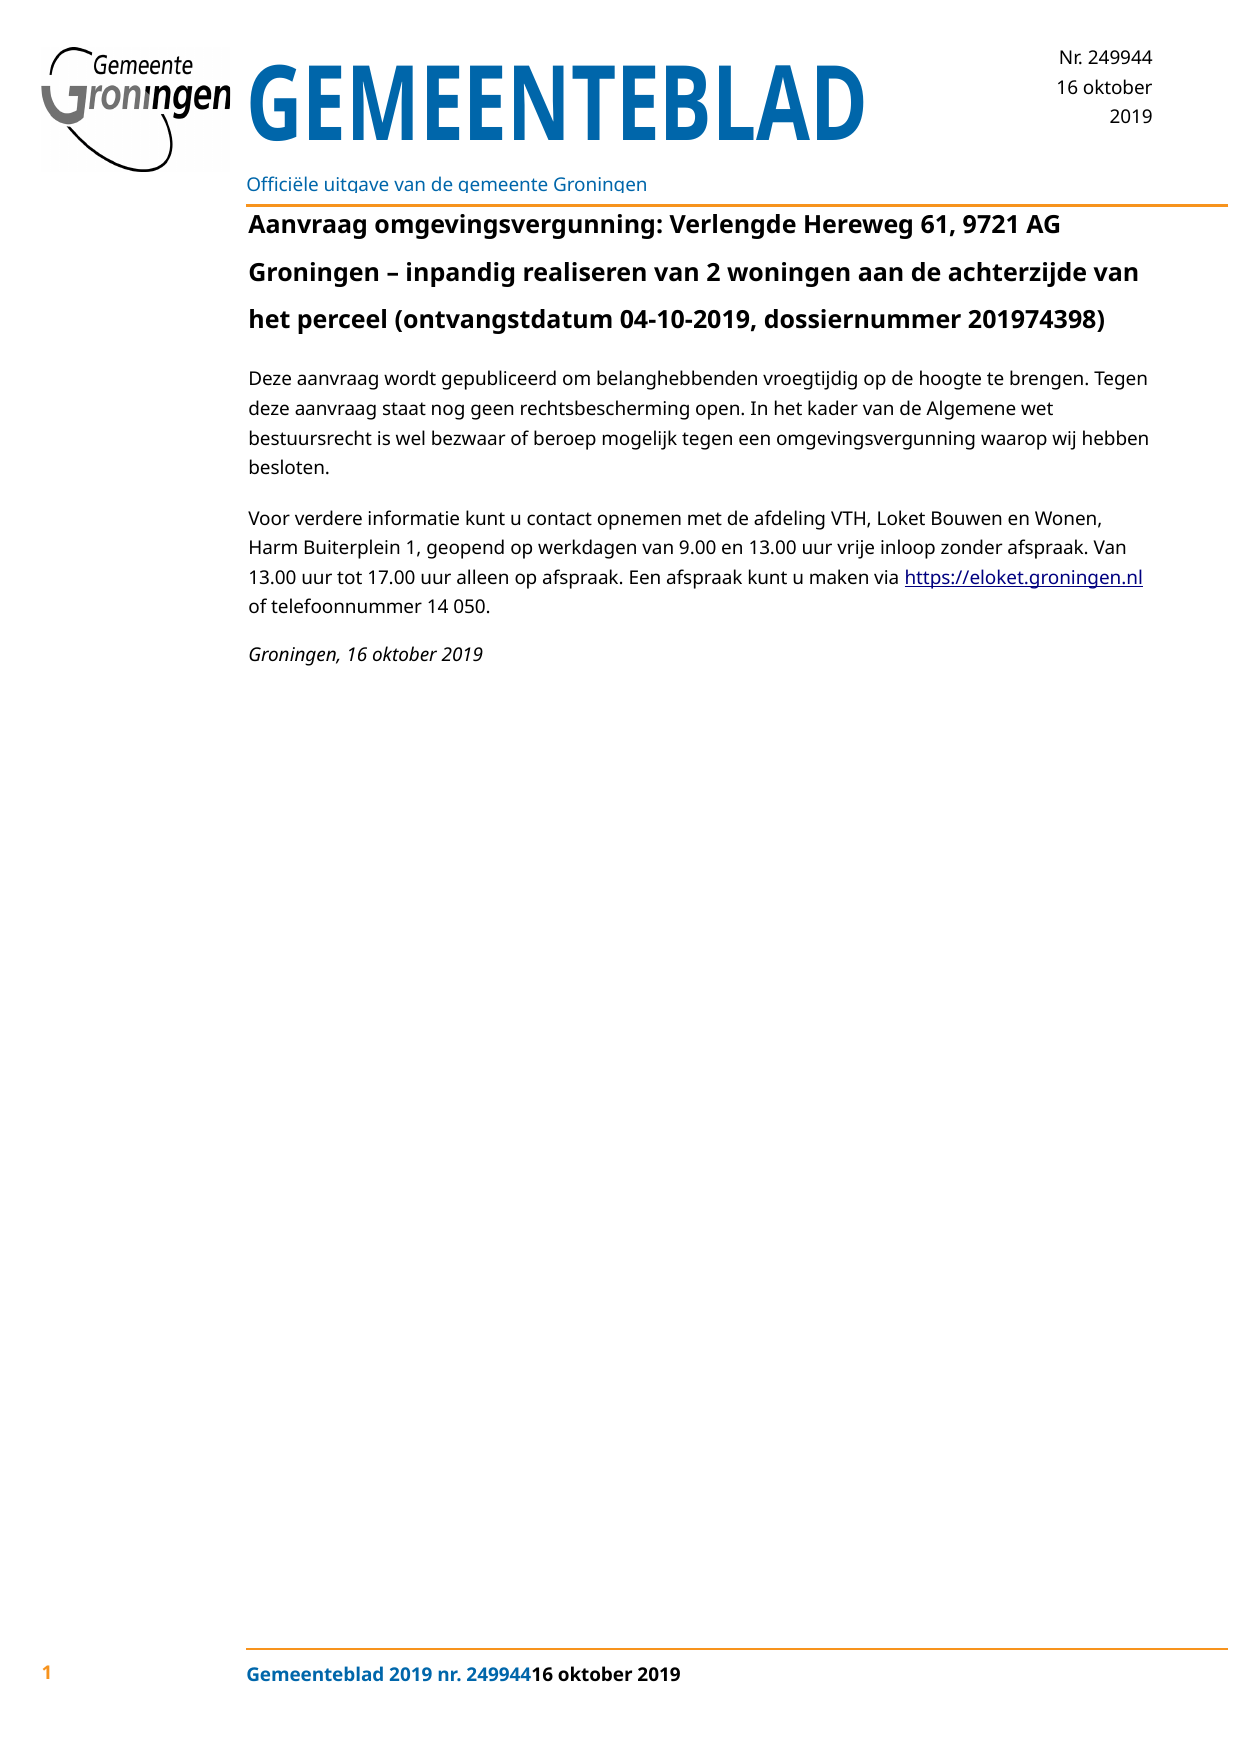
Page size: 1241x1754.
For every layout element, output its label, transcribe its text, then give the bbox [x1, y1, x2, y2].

text Aanvraag omgevingsvergunning: Verlengde Hereweg 61, 9721 AG Groningen – inpandig realiseren van 2 woningen aan de achterzijde van het perceel (ontvangstdatum 04-10-2019, dossiernummer 201974398) [248, 207, 1152, 336]
picture [41, 47, 231, 172]
text Deze aanvraag wordt gepubliceerd om belanghebbenden vroegtijdig op de hoogte te brengen. Tegen deze aanvraag staat nog geen rechtsbescherming open. In het kader van de Algemene wet bestuursrecht is wel bezwaar of beroep mogelijk tegen een omgevingsvergunning waarop wij hebben besloten. [248, 366, 1152, 480]
text Groningen, 16 oktober 2019 [248, 641, 1152, 667]
text Voor verdere informatie kunt u contact opnemen met de afdeling VTH, Loket Bouwen en Wonen, Harm Buiterplein 1, geopend op werkdagen van 9.00 en 13.00 uur vrije inloop zonder afspraak. Van 13.00 uur tot 17.00 uur alleen op afspraak. Een afspraak kunt u maken via https://eloket.groningen.nl of telefoonnummer 14 050. [248, 505, 1152, 619]
